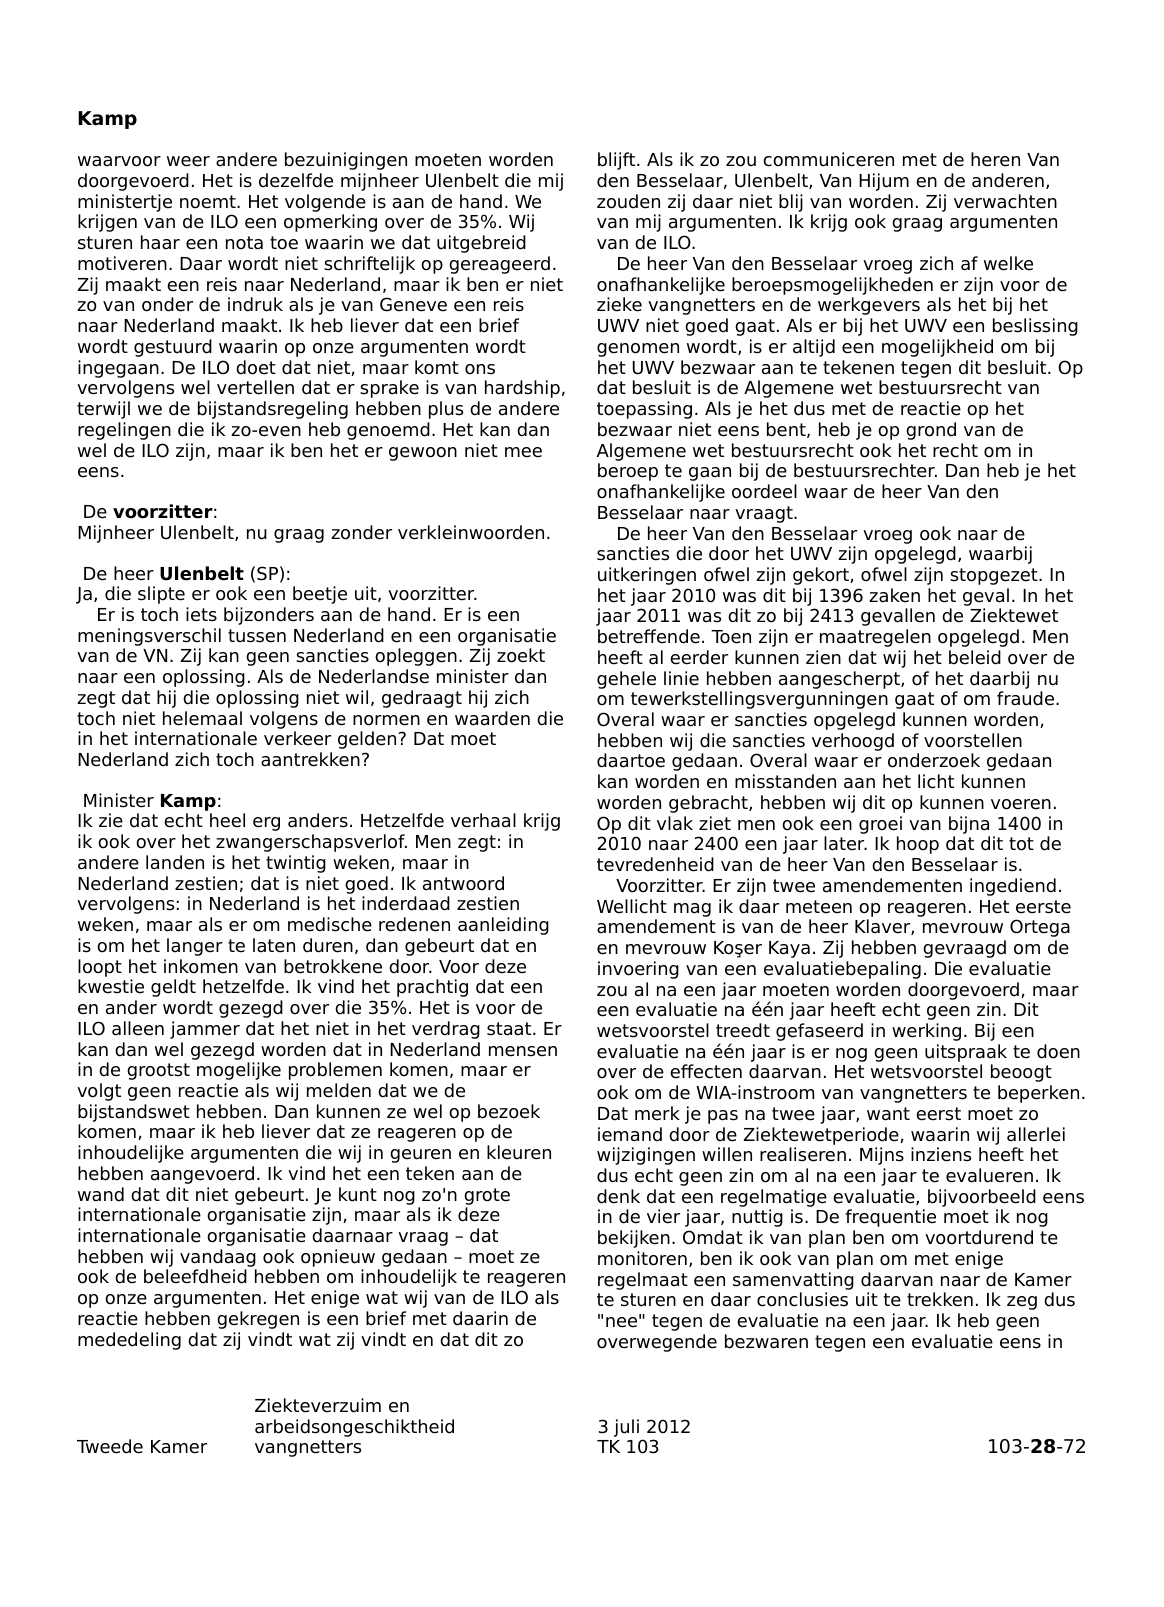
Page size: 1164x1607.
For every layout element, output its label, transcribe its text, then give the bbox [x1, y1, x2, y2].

text Ik zie dat echt heel erg anders. Hetzelfde verhaal krijg ik ook over het zwangerschapsverlof. Men zegt: in andere landen is het twintig weken, maar in Nederland zestien; dat is niet goed. Ik antwoord vervolgens: in Nederland is het inderdaad zestien weken, maar als er om medische redenen aanleiding is om het langer te laten duren, dan gebeurt dat en loopt het inkomen van betrokkene door. Voor deze kwestie geldt hetzelfde. Ik vind het prachtig dat een en ander wordt gezegd over die 35%. Het is voor de ILO alleen jammer dat het niet in het verdrag staat. Er kan dan wel gezegd worden dat in Nederland mensen in de grootst mogelijke problemen komen, maar er volgt geen reactie als wij melden dat we de bijstandswet hebben. Dan kunnen ze wel op bezoek komen, maar ik heb liever dat ze reageren op de inhoudelijke argumenten die wij in geuren en kleuren hebben aangevoerd. Ik vind het een teken aan de wand dat dit niet gebeurt. Je kunt nog zo'n grote internationale organisatie zijn, maar als ik deze internationale organisatie daarnaar vraag – dat hebben wij vandaag ook opnieuw gedaan – moet ze ook de beleefdheid hebben om inhoudelijk te reageren op onze argumenten. Het enige wat wij van de ILO als reactie hebben gekregen is een brief met daarin de mededeling dat zij vindt wat zij vindt en dat dit zo [77, 811, 567, 1350]
text waarvoor weer andere bezuinigingen moeten worden doorgevoerd. Het is dezelfde mijnheer Ulenbelt die mij ministertje noemt. Het volgende is aan de hand. We krijgen van de ILO een opmerking over de 35%. Wij sturen haar een nota toe waarin we dat uitgebreid motiveren. Daar wordt niet schriftelijk op gereageerd. Zij maakt een reis naar Nederland, maar ik ben er niet zo van onder de indruk als je van Geneve een reis naar Nederland maakt. Ik heb liever dat een brief wordt gestuurd waarin op onze argumenten wordt ingegaan. De ILO doet dat niet, maar komt ons vervolgens wel vertellen dat er sprake is van hardship, terwijl we de bijstandsregeling hebben plus de andere regelingen die ik zo-even heb genoemd. Het kan dan wel de ILO zijn, maar ik ben het er gewoon niet mee eens. [77, 150, 567, 482]
text De heer Van den Besselaar vroeg ook naar de sancties die door het UWV zijn opgelegd, waarbij uitkeringen ofwel zijn gekort, ofwel zijn stopgezet. In het jaar 2010 was dit bij 1396 zaken het geval. In het jaar 2011 was dit zo bij 2413 gevallen de Ziektewet betreffende. Toen zijn er maatregelen opgelegd. Men heeft al eerder kunnen zien dat wij het beleid over de gehele linie hebben aangescherpt, of het daarbij nu om tewerkstellingsvergunningen gaat of om fraude. Overal waar er sancties opgelegd kunnen worden, hebben wij die sancties verhoogd of voorstellen daartoe gedaan. Overal waar er onderzoek gedaan kan worden en misstanden aan het licht kunnen worden gebracht, hebben wij dit op kunnen voeren. Op dit vlak ziet men ook een groei van bijna 1400 in 2010 naar 2400 een jaar later. Ik hoop dat dit tot de tevredenheid van de heer Van den Besselaar is. [596, 523, 1087, 876]
text blijft. Als ik zo zou communiceren met de heren Van den Besselaar, Ulenbelt, Van Hijum en de anderen, zouden zij daar niet blij van worden. Zij verwachten van mij argumenten. Ik krijg ook graag argumenten van de ILO. [596, 150, 1087, 254]
text De heer Ulenbelt (SP): [77, 563, 567, 584]
text De voorzitter: [77, 502, 567, 523]
text Ja, die slipte er ook een beetje uit, voorzitter. [77, 584, 567, 605]
text Er is toch iets bijzonders aan de hand. Er is een meningsverschil tussen Nederland en een organisatie van de VN. Zij kan geen sancties opleggen. Zij zoekt naar een oplossing. Als de Nederlandse minister dan zegt dat hij die oplossing niet wil, gedraagt hij zich toch niet helemaal volgens de normen en waarden die in het internationale verkeer gelden? Dat moet Nederland zich toch aantrekken? [77, 605, 567, 771]
text Voorzitter. Er zijn twee amendementen ingediend. Wellicht mag ik daar meteen op reageren. Het eerste amendement is van de heer Klaver, mevrouw Ortega en mevrouw Koşer Kaya. Zij hebben gevraagd om de invoering van een evaluatiebepaling. Die evaluatie zou al na een jaar moeten worden doorgevoerd, maar een evaluatie na één jaar heeft echt geen zin. Dit wetsvoorstel treedt gefaseerd in werking. Bij een evaluatie na één jaar is er nog geen uitspraak te doen over de effecten daarvan. Het wetsvoorstel beoogt ook om de WIA-instroom van vangnetters te beperken. Dat merk je pas na twee jaar, want eerst moet zo iemand door de Ziektewetperiode, waarin wij allerlei wijzigingen willen realiseren. Mijns inziens heeft het dus echt geen zin om al na een jaar te evalueren. Ik denk dat een regelmatige evaluatie, bijvoorbeeld eens in de vier jaar, nuttig is. De frequentie moet ik nog bekijken. Omdat ik van plan ben om voortdurend te monitoren, ben ik ook van plan om met enige regelmaat een samenvatting daarvan naar de Kamer te sturen en daar conclusies uit te trekken. Ik zeg dus "nee" tegen de evaluatie na een jaar. Ik heb geen overwegende bezwaren tegen een evaluatie eens in [596, 876, 1087, 1352]
text Minister Kamp: [77, 791, 567, 811]
text Mijnheer Ulenbelt, nu graag zonder verkleinwoorden. [77, 523, 567, 543]
text De heer Van den Besselaar vroeg zich af welke onafhankelijke beroepsmogelijkheden er zijn voor de zieke vangnetters en de werkgevers als het bij het UWV niet goed gaat. Als er bij het UWV een beslissing genomen wordt, is er altijd een mogelijkheid om bij het UWV bezwaar aan te tekenen tegen dit besluit. Op dat besluit is de Algemene wet bestuursrecht van toepassing. Als je het dus met de reactie op het bezwaar niet eens bent, heb je op grond van de Algemene wet bestuursrecht ook het recht om in beroep te gaan bij de bestuursrechter. Dan heb je het onafhankelijke oordeel waar de heer Van den Besselaar naar vraagt. [596, 254, 1087, 523]
